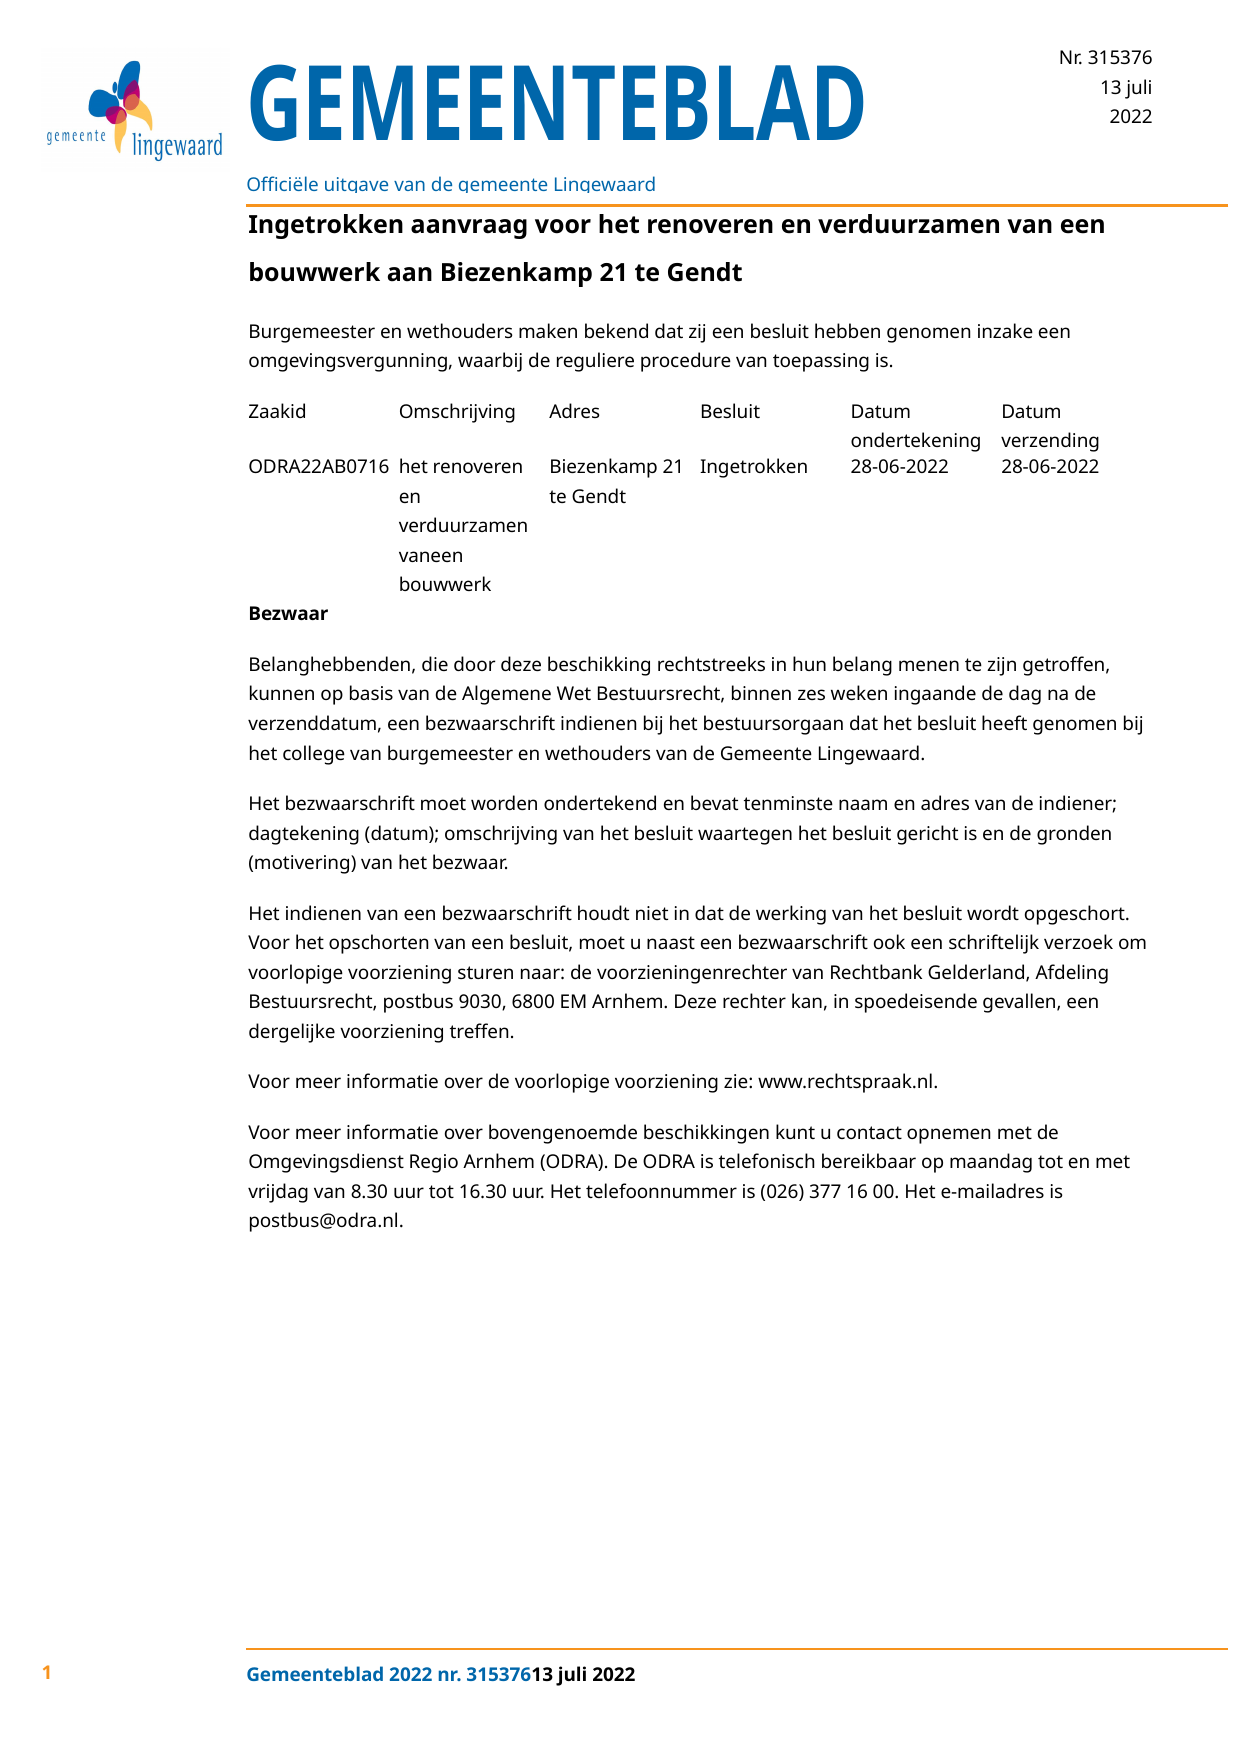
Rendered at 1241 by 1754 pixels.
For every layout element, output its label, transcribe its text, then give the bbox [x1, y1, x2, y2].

text Belanghebbenden, die door deze beschikking rechtstreeks in hun belang menen te zijn getroffen, kunnen op basis van de Algemene Wet Bestuursrecht, binnen zes weken ingaande de dag na de verzenddatum, een bezwaarschrift indienen bij het bestuursorgaan dat het besluit heeft genomen bij het college van burgemeester en wethouders van de Gemeente Lingewaard. [248, 651, 1152, 766]
picture [41, 47, 231, 172]
table_header Datum ondertekening [850, 398, 1001, 453]
table_header Omschrijving [399, 398, 549, 453]
table_header Datum verzending [1001, 398, 1152, 453]
text Ingetrokken aanvraag voor het renoveren en verduurzamen van een bouwwerk aan Biezenkamp 21 te Gendt [248, 207, 1152, 288]
table_cell het renoveren en verduurzamen vaneen bouwwerk [399, 453, 549, 597]
table_cell Ingetrokken [700, 453, 850, 597]
text Voor meer informatie over de voorlopige voorziening zie: www.rechtspraak.nl. [248, 1068, 1152, 1094]
table_header Adres [549, 398, 700, 453]
table_cell ODRA22AB0716 [248, 453, 398, 597]
text Voor meer informatie over bovengenoemde beschikkingen kunt u contact opnemen met de Omgevingsdienst Regio Arnhem (ODRA). De ODRA is telefonisch bereikbaar op maandag tot en met vrijdag van 8.30 uur tot 16.30 uur. Het telefoonnummer is (026) 377 16 00. Het e-mailadres is postbus@odra.nl. [248, 1119, 1152, 1233]
text Het indienen van een bezwaarschrift houdt niet in dat de werking van het besluit wordt opgeschort. Voor het opschorten van een besluit, moet u naast een bezwaarschrift ook een schriftelijk verzoek om voorlopige voorziening sturen naar: de voorzieningenrechter van Rechtbank Gelderland, Afdeling Bestuursrecht, postbus 9030, 6800 EM Arnhem. Deze rechter kan, in spoedeisende gevallen, een dergelijke voorziening treffen. [248, 900, 1152, 1044]
table_cell 28-06-2022 [1001, 453, 1152, 597]
text Burgemeester en wethouders maken bekend dat zij een besluit hebben genomen inzake een omgevingsvergunning, waarbij de reguliere procedure van toepassing is. [248, 318, 1152, 373]
text Bezwaar [248, 601, 1152, 626]
table_cell Biezenkamp 21 te Gendt [549, 453, 700, 597]
table_header Zaakid [248, 398, 398, 453]
text Het bezwaarschrift moet worden ondertekend en bevat tenminste naam en adres van de indiener; dagtekening (datum); omschrijving van het besluit waartegen het besluit gericht is en de gronden (motivering) van het bezwaar. [248, 790, 1152, 875]
table_cell 28-06-2022 [850, 453, 1001, 597]
table_header Besluit [700, 398, 850, 453]
